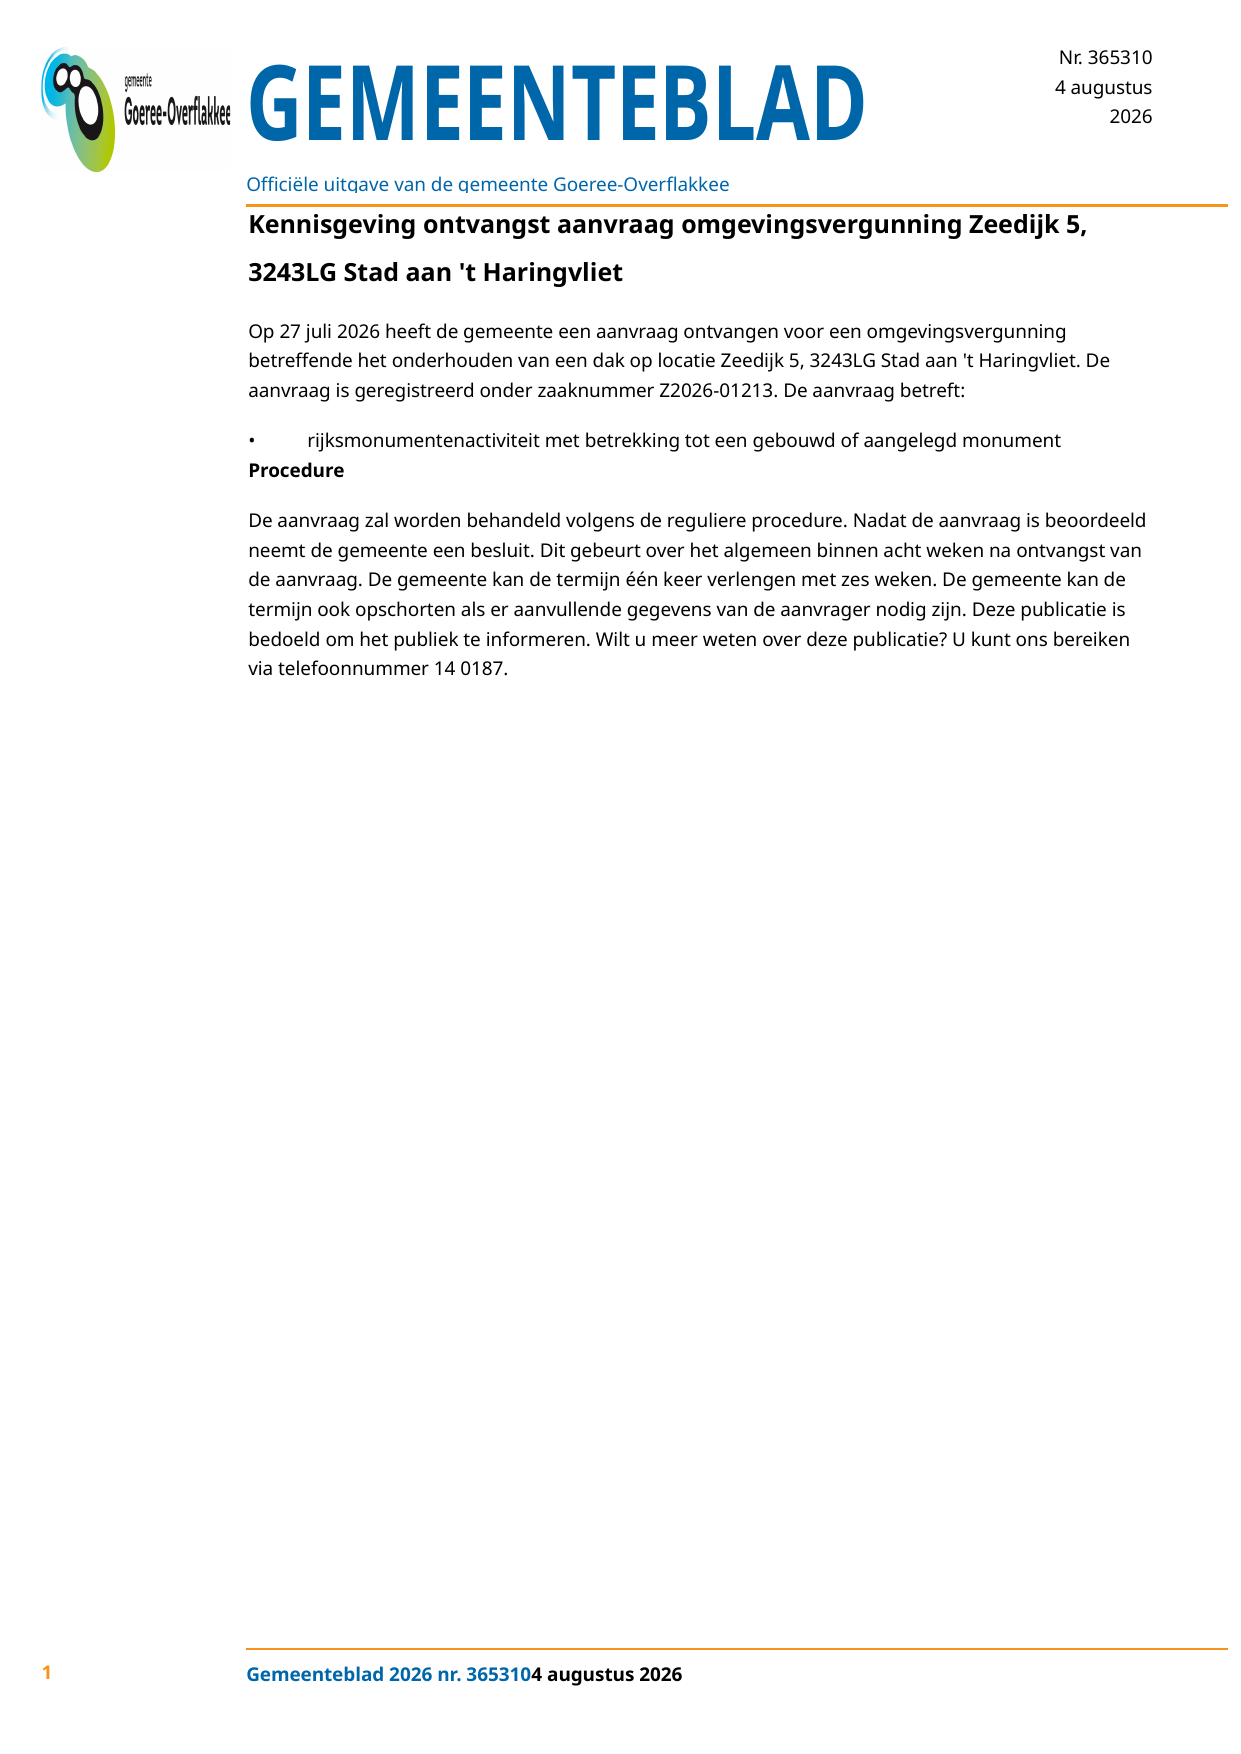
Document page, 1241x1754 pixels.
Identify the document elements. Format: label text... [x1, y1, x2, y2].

picture [41, 47, 231, 172]
text De aanvraag zal worden behandeld volgens de reguliere procedure. Nadat de aanvraag is beoordeeld neemt de gemeente een besluit. Dit gebeurt over het algemeen binnen acht weken na ontvangst van de aanvraag. De gemeente kan de termijn één keer verlengen met zes weken. De gemeente kan de termijn ook opschorten als er aanvullende gegevens van de aanvrager nodig zijn. Deze publicatie is bedoeld om het publiek te informeren. Wilt u meer weten over deze publicatie? U kunt ons bereiken via telefoonnummer 14 0187. [248, 507, 1152, 681]
text Op 27 juli 2026 heeft de gemeente een aanvraag ontvangen voor een omgevingsvergunning betreffende het onderhouden van een dak op locatie Zeedijk 5, 3243LG Stad aan 't Haringvliet. De aanvraag is geregistreerd onder zaaknummer Z2026-01213. De aanvraag betreft: [248, 318, 1152, 403]
list rijksmonumentenactiviteit met betrekking tot een gebouwd of aangelegd monument [248, 427, 1152, 453]
text Kennisgeving ontvangst aanvraag omgevingsvergunning Zeedijk 5, 3243LG Stad aan 't Haringvliet [248, 207, 1152, 288]
text Procedure [248, 457, 1152, 483]
